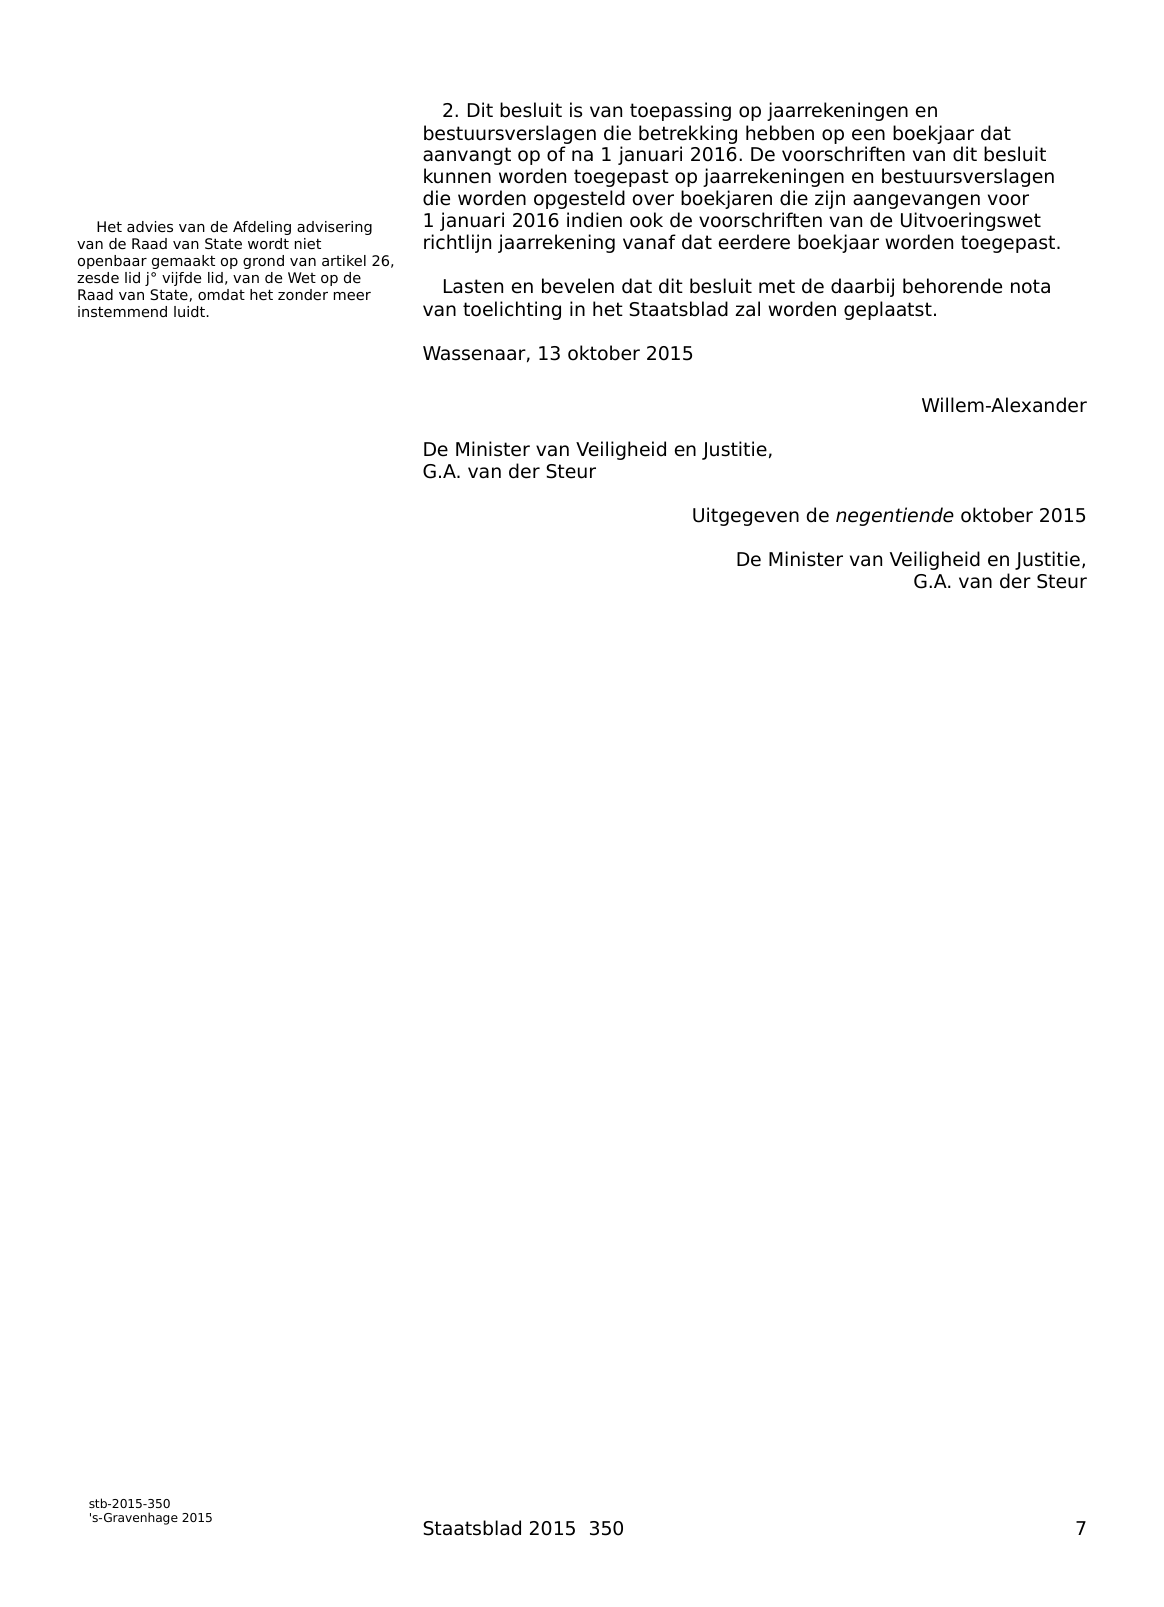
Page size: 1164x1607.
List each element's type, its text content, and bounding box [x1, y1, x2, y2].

text De Minister van Veiligheid en Justitie, G.A. van der Steur [422, 439, 1087, 483]
text Uitgegeven de negentiende oktober 2015 [422, 505, 1087, 527]
text De Minister van Veiligheid en Justitie, G.A. van der Steur [422, 549, 1087, 593]
text 's-Gravenhage 2015 [88, 1511, 323, 1525]
text 2. Dit besluit is van toepassing op jaarrekeningen en bestuursverslagen die betrekking hebben op een boekjaar dat aanvangt op of na 1 januari 2016. De voorschriften van dit besluit kunnen worden toegepast op jaarrekeningen en bestuursverslagen die worden opgesteld over boekjaren die zijn aangevangen voor 1 januari 2016 indien ook de voorschriften van de Uitvoeringswet richtlijn jaarrekening vanaf dat eerdere boekjaar worden toegepast. [422, 100, 1087, 254]
text Lasten en bevelen dat dit besluit met de daarbij behorende nota van toelichting in het Staatsblad zal worden geplaatst. [422, 276, 1087, 320]
text Willem-Alexander [422, 394, 1087, 417]
text Het advies van de Afdeling advisering van de Raad van State wordt niet openbaar gemaakt op grond van artikel 26, zesde lid j° vijfde lid, van de Wet op de Raad van State, omdat het zonder meer instemmend luidt. [77, 218, 396, 320]
text stb-2015-350 [88, 1497, 323, 1511]
text Wassenaar, 13 oktober 2015 [422, 343, 1087, 364]
